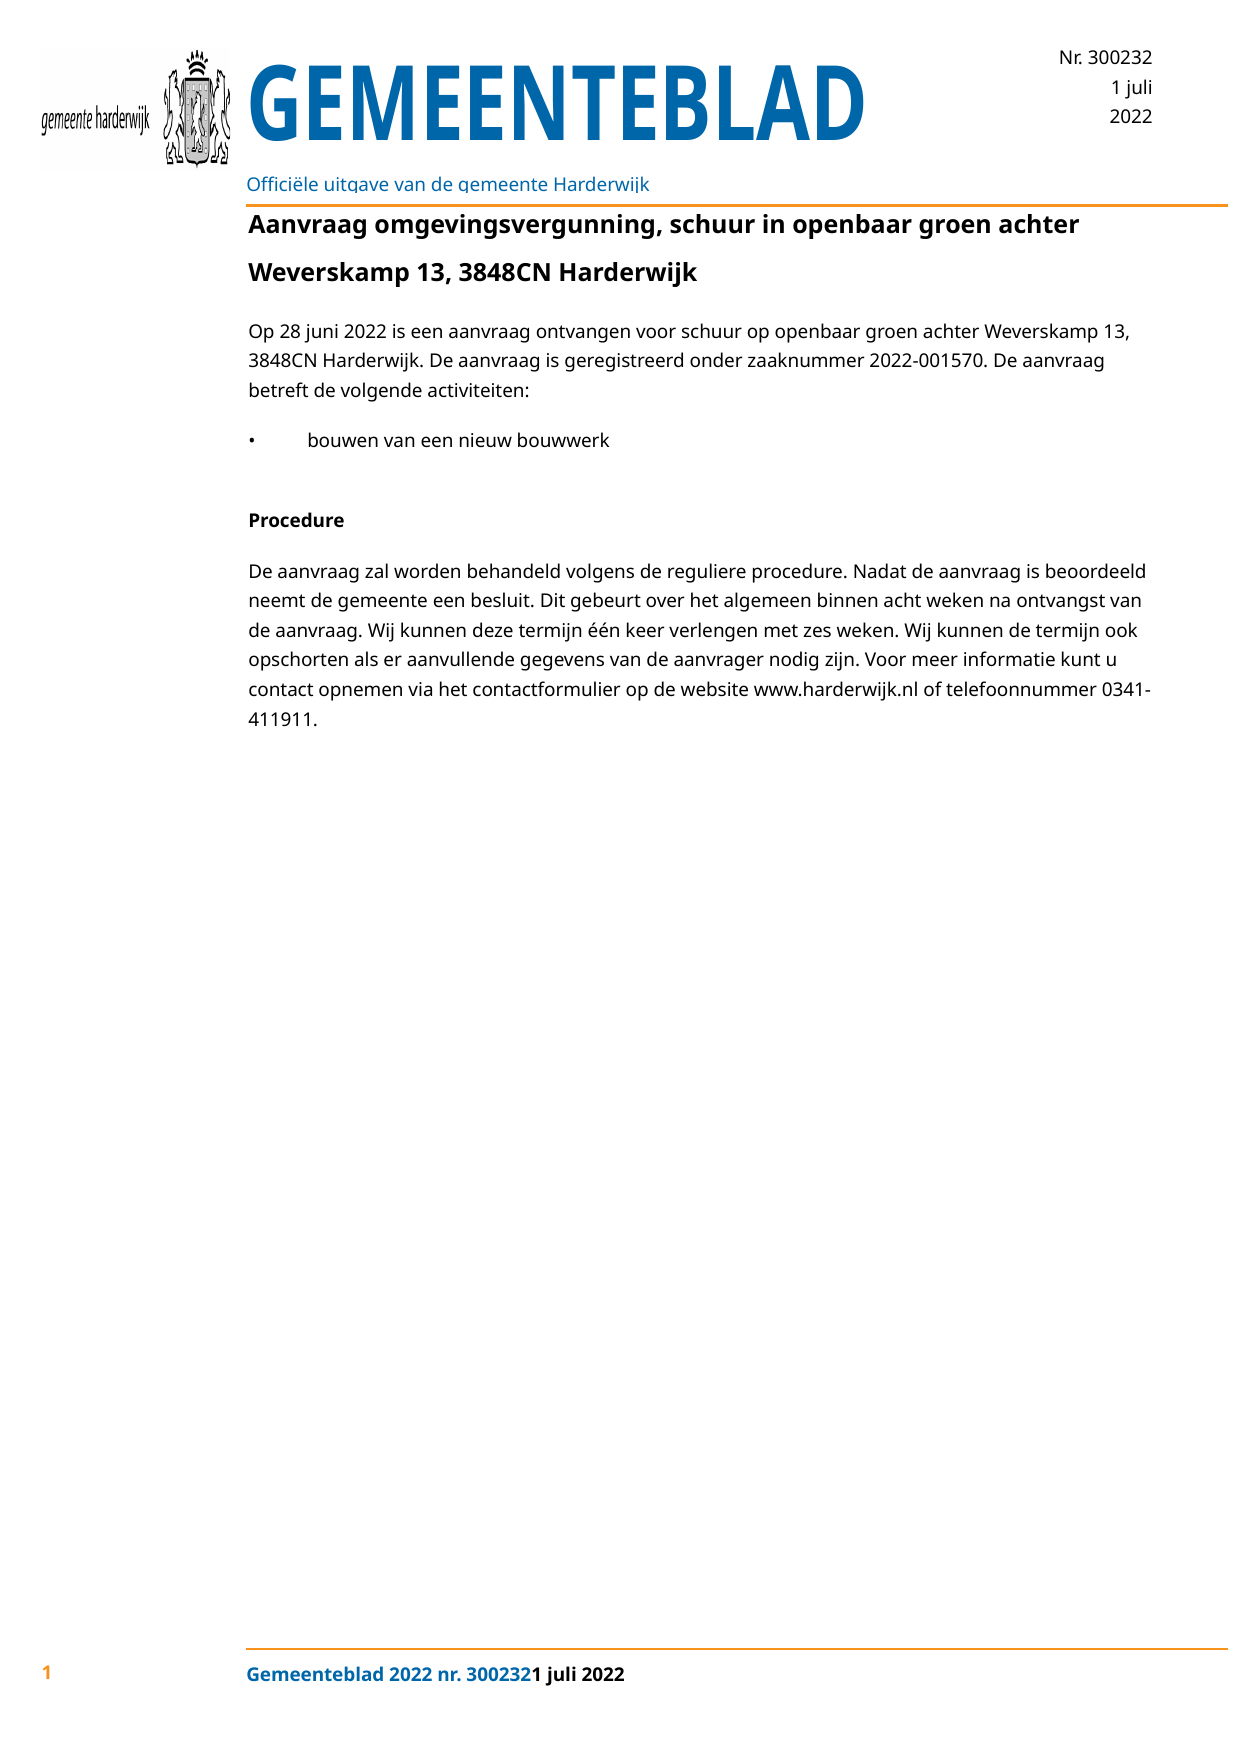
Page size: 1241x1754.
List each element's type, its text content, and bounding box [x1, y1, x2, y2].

text Procedure [248, 507, 1152, 533]
picture [41, 47, 231, 172]
text Op 28 juni 2022 is een aanvraag ontvangen voor schuur op openbaar groen achter Weverskamp 13, 3848CN Harderwijk. De aanvraag is geregistreerd onder zaaknummer 2022-001570. De aanvraag betreft de volgende activiteiten: [248, 318, 1152, 403]
text De aanvraag zal worden behandeld volgens de reguliere procedure. Nadat de aanvraag is beoordeeld neemt de gemeente een besluit. Dit gebeurt over het algemeen binnen acht weken na ontvangst van de aanvraag. Wij kunnen deze termijn één keer verlengen met zes weken. Wij kunnen de termijn ook opschorten als er aanvullende gegevens van de aanvrager nodig zijn. Voor meer informatie kunt u contact opnemen via het contactformulier op de website www.harderwijk.nl of telefoonnummer 0341-411911. [248, 558, 1152, 732]
list bouwen van een nieuw bouwwerk [248, 427, 1152, 453]
text Aanvraag omgevingsvergunning, schuur in openbaar groen achter Weverskamp 13, 3848CN Harderwijk [248, 207, 1152, 288]
